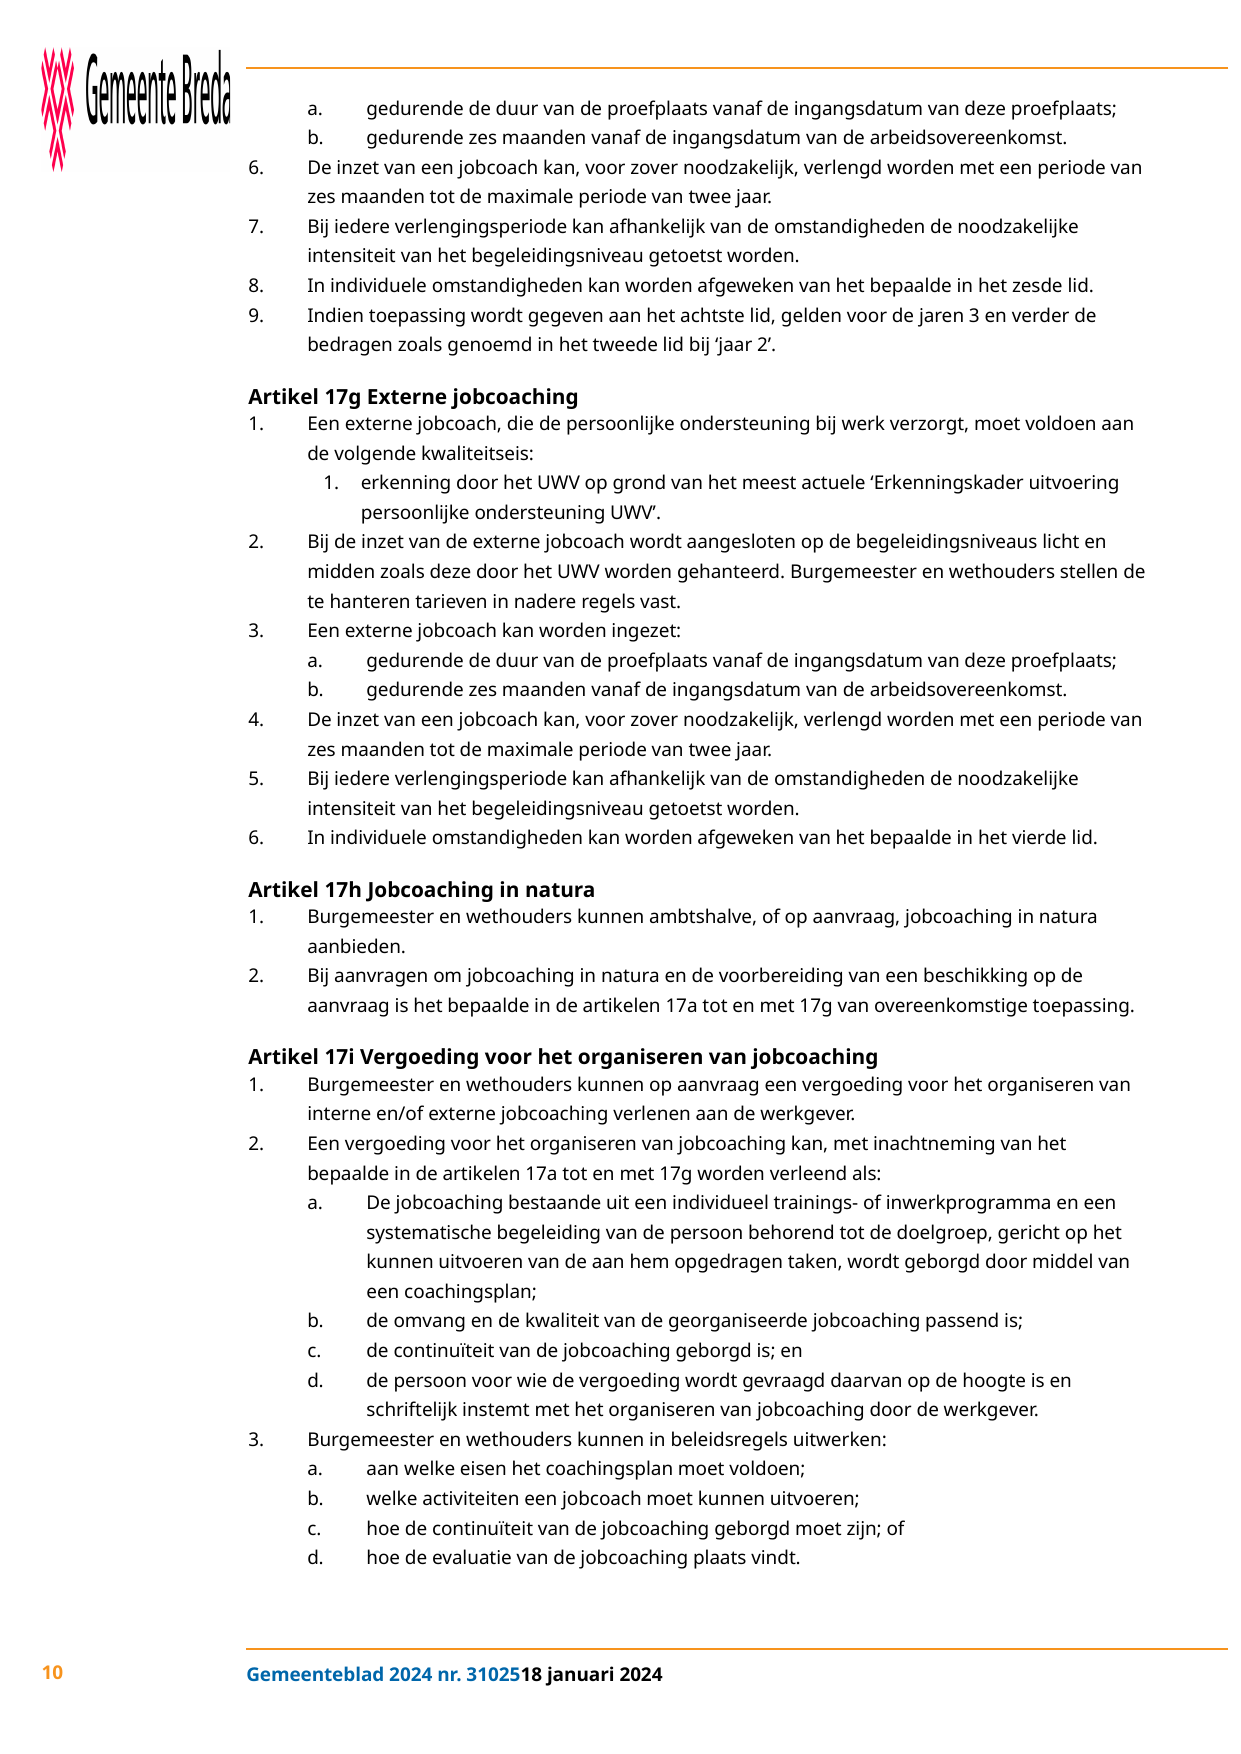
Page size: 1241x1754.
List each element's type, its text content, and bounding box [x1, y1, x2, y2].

text Artikel 17g Externe jobcoaching [248, 382, 1152, 410]
list In individuele omstandigheden kan worden afgeweken van het bepaalde in het vierde lid. [248, 824, 1152, 850]
list Bij de inzet van de externe jobcoach wordt aangesloten op de begeleidingsniveaus licht en midden zoals deze door het UWV worden gehanteerd. Burgemeester en wethouders stellen de te hanteren tarieven in nadere regels vast. [248, 529, 1152, 613]
list gedurende de duur van de proefplaats vanaf de ingangsdatum van deze proefplaats; [307, 647, 1152, 673]
picture [41, 47, 231, 172]
list Een vergoeding voor het organiseren van jobcoaching kan, met inachtneming van het bepaalde in de artikelen 17a tot en met 17g worden verleend als: [248, 1130, 1152, 1185]
list De inzet van een jobcoach kan, voor zover noodzakelijk, verlengd worden met een periode van zes maanden tot de maximale periode van twee jaar. [248, 706, 1152, 761]
list erkenning door het UWV op grond van het meest actuele ‘Erkenningskader uitvoering persoonlijke ondersteuning UWV’. [323, 469, 1152, 525]
list Bij iedere verlengingsperiode kan afhankelijk van de omstandigheden de noodzakelijke intensiteit van het begeleidingsniveau getoetst worden. [248, 213, 1152, 268]
list Een externe jobcoach, die de persoonlijke ondersteuning bij werk verzorgt, moet voldoen aan de volgende kwaliteitseis: [248, 410, 1152, 466]
list gedurende de duur van de proefplaats vanaf de ingangsdatum van deze proefplaats; [307, 95, 1152, 121]
list hoe de continuïteit van de jobcoaching geborgd moet zijn; of [307, 1515, 1152, 1540]
list de persoon voor wie de vergoeding wordt gevraagd daarvan op de hoogte is en schriftelijk instemt met het organiseren van jobcoaching door de werkgever. [307, 1367, 1152, 1422]
list de continuïteit van de jobcoaching geborgd is; en [307, 1337, 1152, 1363]
list Indien toepassing wordt gegeven aan het achtste lid, gelden voor de jaren 3 en verder de bedragen zoals genoemd in het tweede lid bij ‘jaar 2’. [248, 302, 1152, 357]
list Burgemeester en wethouders kunnen in beleidsregels uitwerken: [248, 1426, 1152, 1452]
list Burgemeester en wethouders kunnen op aanvraag een vergoeding voor het organiseren van interne en/of externe jobcoaching verlenen aan de werkgever. [248, 1071, 1152, 1126]
list In individuele omstandigheden kan worden afgeweken van het bepaalde in het zesde lid. [248, 272, 1152, 298]
list de omvang en de kwaliteit van de georganiseerde jobcoaching passend is; [307, 1308, 1152, 1333]
text Artikel 17i Vergoeding voor het organiseren van jobcoaching [248, 1042, 1152, 1071]
list Bij iedere verlengingsperiode kan afhankelijk van de omstandigheden de noodzakelijke intensiteit van het begeleidingsniveau getoetst worden. [248, 765, 1152, 821]
list aan welke eisen het coachingsplan moet voldoen; [307, 1456, 1152, 1481]
list Bij aanvragen om jobcoaching in natura en de voorbereiding van een beschikking op de aanvraag is het bepaalde in de artikelen 17a tot en met 17g van overeenkomstige toepassing. [248, 962, 1152, 1018]
list gedurende zes maanden vanaf de ingangsdatum van de arbeidsovereenkomst. [307, 124, 1152, 150]
list De inzet van een jobcoach kan, voor zover noodzakelijk, verlengd worden met een periode van zes maanden tot de maximale periode van twee jaar. [248, 154, 1152, 209]
list welke activiteiten een jobcoach moet kunnen uitvoeren; [307, 1485, 1152, 1511]
text Artikel 17h Jobcoaching in natura [248, 875, 1152, 903]
list Burgemeester en wethouders kunnen ambtshalve, of op aanvraag, jobcoaching in natura aanbieden. [248, 903, 1152, 959]
list De jobcoaching bestaande uit een individueel trainings- of inwerkprogramma en een systematische begeleiding van de persoon behorend tot de doelgroep, gericht op het kunnen uitvoeren van de aan hem opgedragen taken, wordt geborgd door middel van een coachingsplan; [307, 1189, 1152, 1304]
list hoe de evaluatie van de jobcoaching plaats vindt. [307, 1544, 1152, 1570]
list Een externe jobcoach kan worden ingezet: [248, 617, 1152, 643]
list gedurende zes maanden vanaf de ingangsdatum van de arbeidsovereenkomst. [307, 677, 1152, 702]
